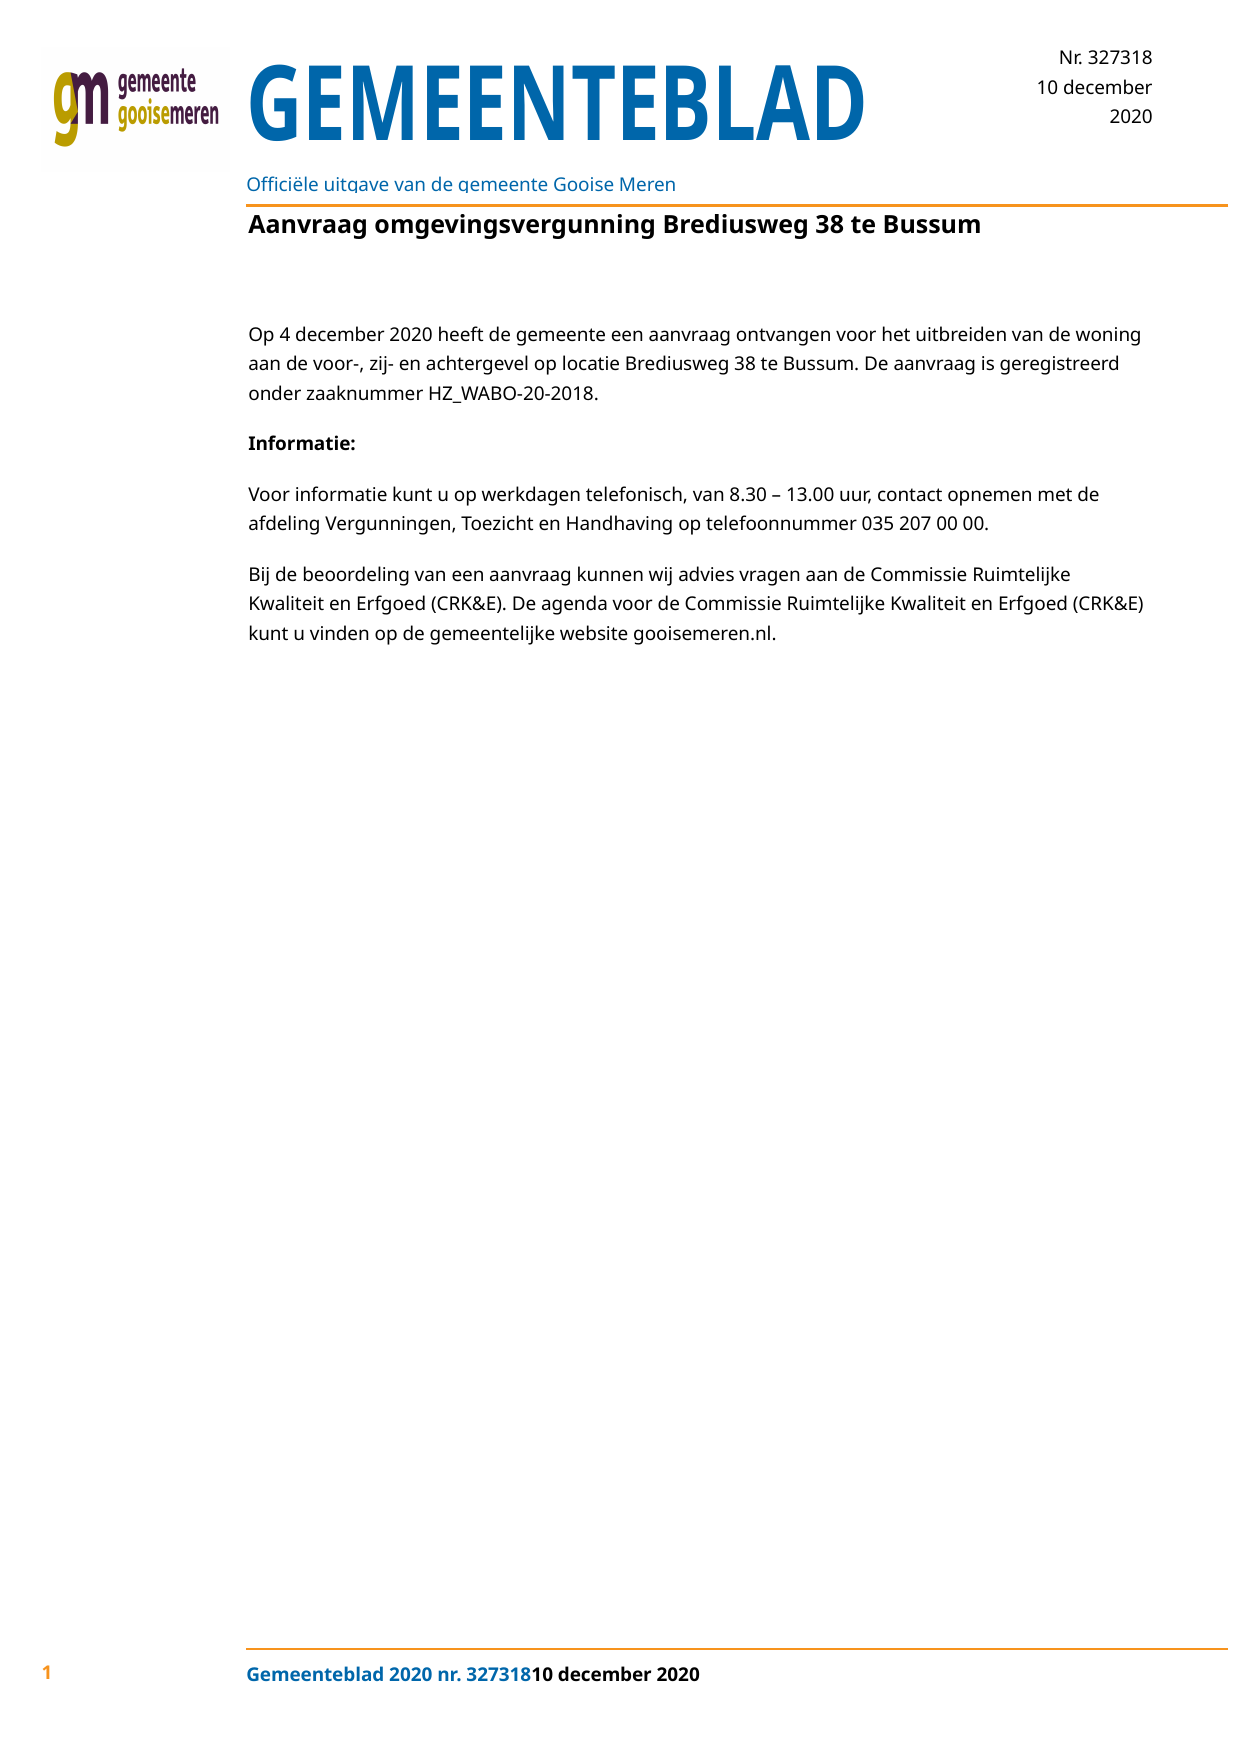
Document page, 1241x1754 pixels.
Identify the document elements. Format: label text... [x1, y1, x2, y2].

text Informatie: [248, 430, 1152, 456]
text Voor informatie kunt u op werkdagen telefonisch, van 8.30 – 13.00 uur, contact opnemen met de afdeling Vergunningen, Toezicht en Handhaving op telefoonnummer 035 207 00 00. [248, 481, 1152, 536]
text Aanvraag omgevingsvergunning Brediusweg 38 te Bussum [248, 207, 1152, 241]
text Op 4 december 2020 heeft de gemeente een aanvraag ontvangen voor het uitbreiden van de woning aan de voor-, zij- en achtergevel op locatie Brediusweg 38 te Bussum. De aanvraag is geregistreerd onder zaaknummer HZ_WABO-20-2018. [248, 321, 1152, 406]
picture [41, 47, 231, 172]
text Bij de beoordeling van een aanvraag kunnen wij advies vragen aan de Commissie Ruimtelijke Kwaliteit en Erfgoed (CRK&E). De agenda voor de Commissie Ruimtelijke Kwaliteit en Erfgoed (CRK&E) kunt u vinden op de gemeentelijke website gooisemeren.nl. [248, 561, 1152, 646]
